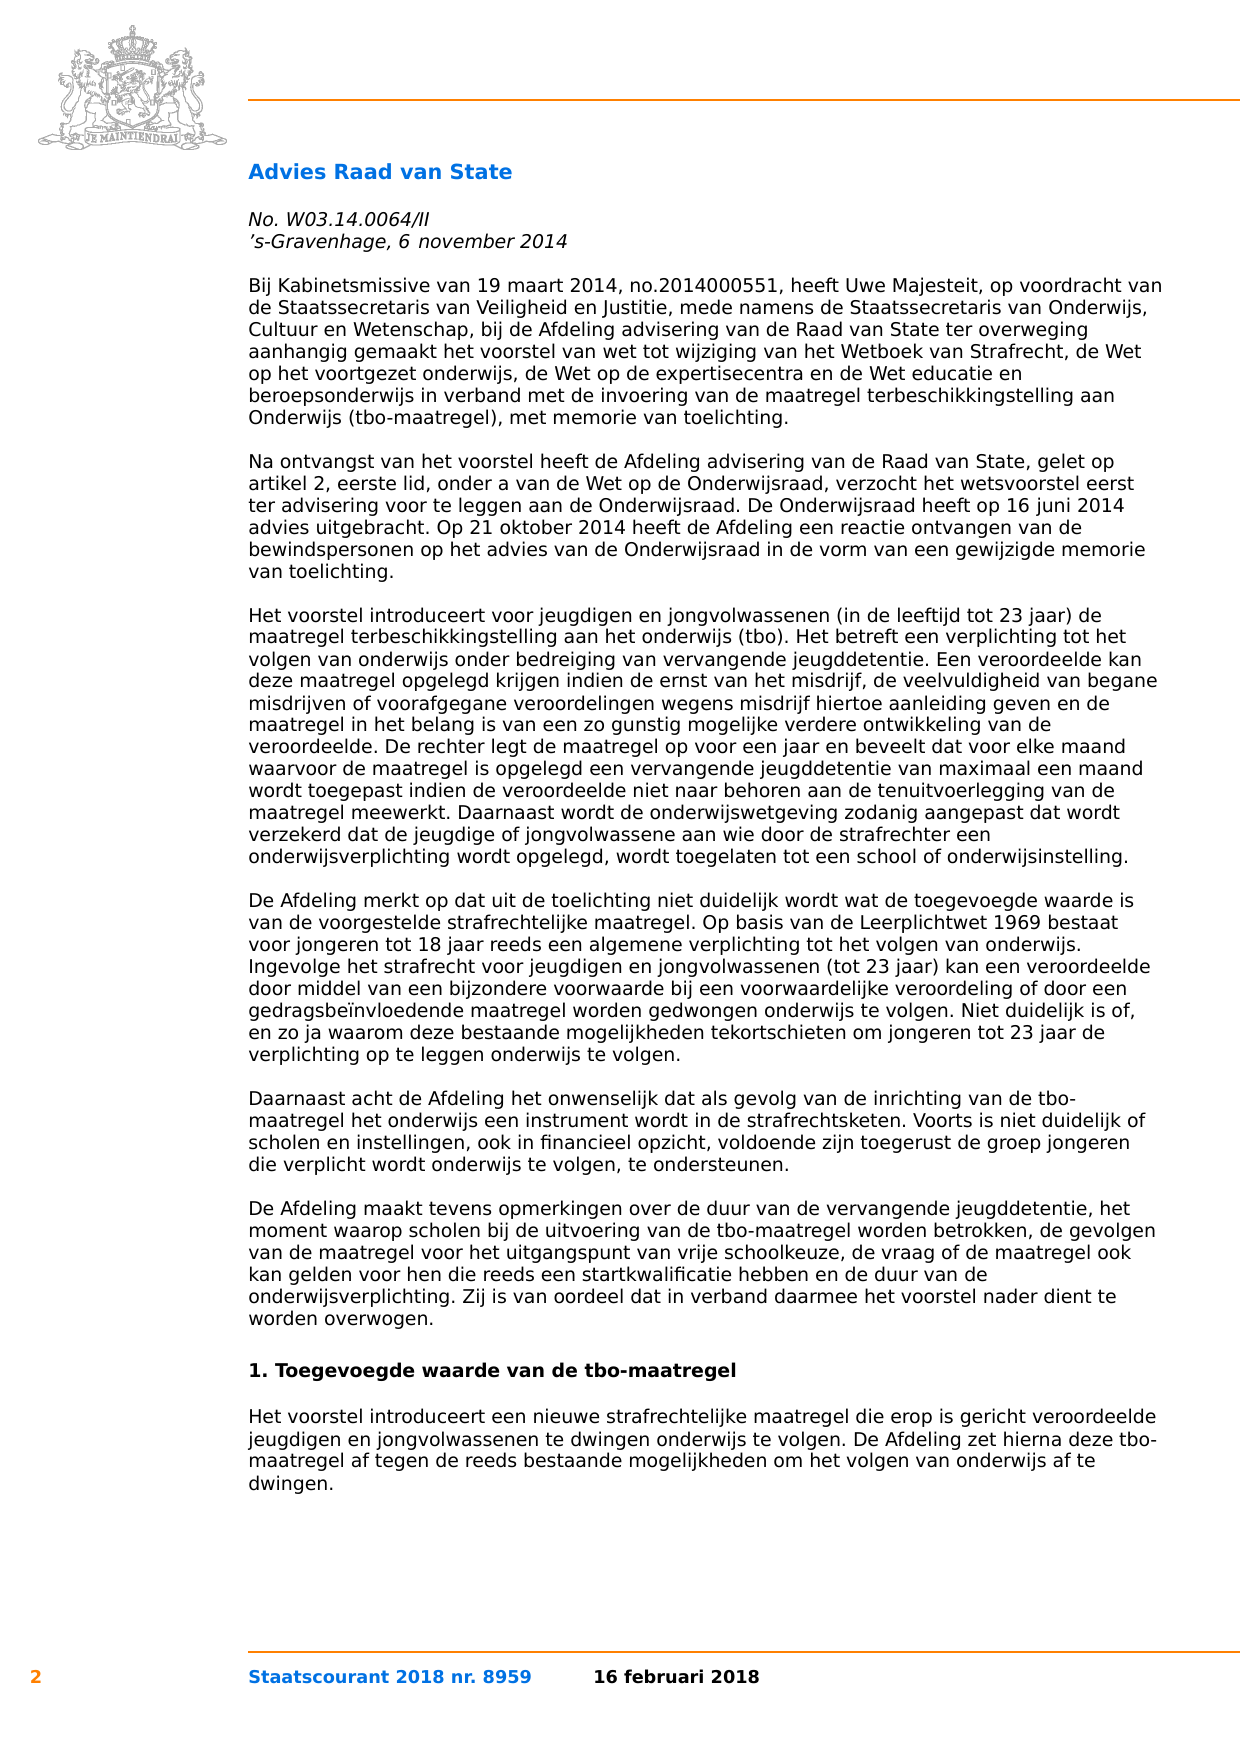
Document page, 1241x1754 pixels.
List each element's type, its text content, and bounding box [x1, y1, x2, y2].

picture [38, 25, 227, 150]
text No. W03.14.0064/II [248, 209, 1163, 231]
text ’s-Gravenhage, 6 november 2014 [248, 231, 1163, 253]
text Na ontvangst van het voorstel heeft de Afdeling advisering van de Raad van State, gelet op artikel 2, eerste lid, onder a van de Wet op de Onderwijsraad, verzocht het wetsvoorstel eerst ter advisering voor te leggen aan de Onderwijsraad. De Onderwijsraad heeft op 16 juni 2014 advies uitgebracht. Op 21 oktober 2014 heeft de Afdeling een reactie ontvangen van de bewindspersonen op het advies van de Onderwijsraad in de vorm van een gewijzigde memorie van toelichting. [248, 451, 1163, 583]
text Het voorstel introduceert een nieuwe strafrechtelijke maatregel die erop is gericht veroordeelde jeugdigen en jongvolwassenen te dwingen onderwijs te volgen. De Afdeling zet hierna deze tbo-maatregel af tegen de reeds bestaande mogelijkheden om het volgen van onderwijs af te dwingen. [248, 1406, 1163, 1494]
subtitle 1. Toegevoegde waarde van de tbo-maatregel [248, 1359, 1163, 1381]
text De Afdeling maakt tevens opmerkingen over de duur van de vervangende jeugddetentie, het moment waarop scholen bij de uitvoering van de tbo-maatregel worden betrokken, de gevolgen van de maatregel voor het uitgangspunt van vrije schoolkeuze, de vraag of de maatregel ook kan gelden voor hen die reeds een startkwalificatie hebben en de duur van de onderwijsverplichting. Zij is van oordeel dat in verband daarmee het voorstel nader dient te worden overwogen. [248, 1198, 1163, 1329]
text Daarnaast acht de Afdeling het onwenselijk dat als gevolg van de inrichting van de tbo-maatregel het onderwijs een instrument wordt in de strafrechtsketen. Voorts is niet duidelijk of scholen en instellingen, ook in financieel opzicht, voldoende zijn toegerust de groep jongeren die verplicht wordt onderwijs te volgen, te ondersteunen. [248, 1088, 1163, 1176]
text Het voorstel introduceert voor jeugdigen en jongvolwassenen (in de leeftijd tot 23 jaar) de maatregel terbeschikkingstelling aan het onderwijs (tbo). Het betreft een verplichting tot het volgen van onderwijs onder bedreiging van vervangende jeugddetentie. Een veroordeelde kan deze maatregel opgelegd krijgen indien de ernst van het misdrijf, de veelvuldigheid van begane misdrijven of voorafgegane veroordelingen wegens misdrijf hiertoe aanleiding geven en de maatregel in het belang is van een zo gunstig mogelijke verdere ontwikkeling van de veroordeelde. De rechter legt de maatregel op voor een jaar en beveelt dat voor elke maand waarvoor de maatregel is opgelegd een vervangende jeugddetentie van maximaal een maand wordt toegepast indien de veroordeelde niet naar behoren aan de tenuitvoerlegging van de maatregel meewerkt. Daarnaast wordt de onderwijswetgeving zodanig aangepast dat wordt verzekerd dat de jeugdige of jongvolwassene aan wie door de strafrechter een onderwijsverplichting wordt opgelegd, wordt toegelaten tot een school of onderwijsinstelling. [248, 604, 1163, 868]
text Bij Kabinetsmissive van 19 maart 2014, no.2014000551, heeft Uwe Majesteit, op voordracht van de Staatssecretaris van Veiligheid en Justitie, mede namens de Staatssecretaris van Onderwijs, Cultuur en Wetenschap, bij de Afdeling advisering van de Raad van State ter overweging aanhangig gemaakt het voorstel van wet tot wijziging van het Wetboek van Strafrecht, de Wet op het voortgezet onderwijs, de Wet op de expertisecentra en de Wet educatie en beroepsonderwijs in verband met de invoering van de maatregel terbeschikkingstelling aan Onderwijs (tbo-maatregel), met memorie van toelichting. [248, 275, 1163, 429]
text De Afdeling merkt op dat uit de toelichting niet duidelijk wordt wat de toegevoegde waarde is van de voorgestelde strafrechtelijke maatregel. Op basis van de Leerplichtwet 1969 bestaat voor jongeren tot 18 jaar reeds een algemene verplichting tot het volgen van onderwijs. Ingevolge het strafrecht voor jeugdigen en jongvolwassenen (tot 23 jaar) kan een veroordeelde door middel van een bijzondere voorwaarde bij een voorwaardelijke veroordeling of door een gedragsbeïnvloedende maatregel worden gedwongen onderwijs te volgen. Niet duidelijk is of, en zo ja waarom deze bestaande mogelijkheden tekortschieten om jongeren tot 23 jaar de verplichting op te leggen onderwijs te volgen. [248, 890, 1163, 1066]
subtitle Advies Raad van State [248, 160, 1163, 184]
